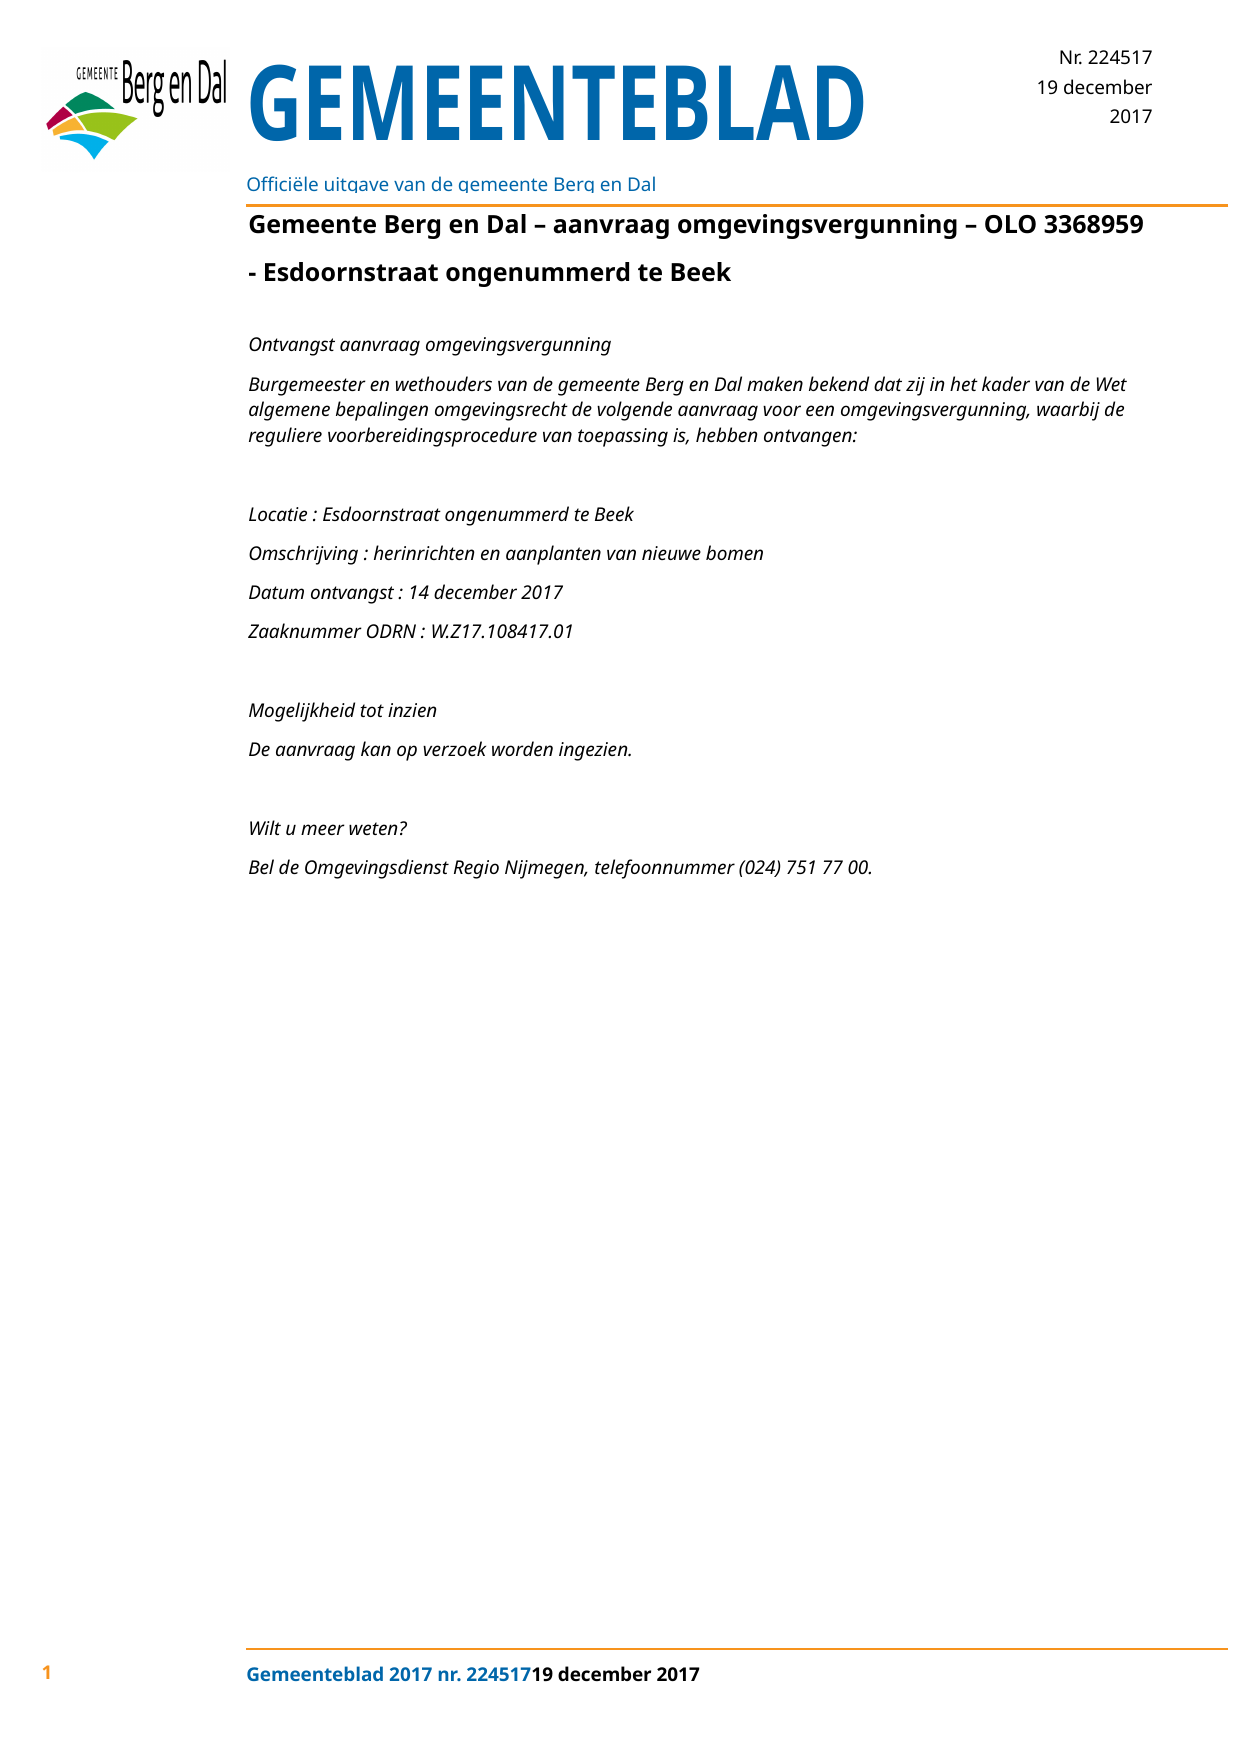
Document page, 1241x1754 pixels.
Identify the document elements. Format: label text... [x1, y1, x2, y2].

text Burgemeester en wethouders van de gemeente Berg en Dal maken bekend dat zij in het kader van de Wet algemene bepalingen omgevingsrecht de volgende aanvraag voor een omgevingsvergunning, waarbij de reguliere voorbereidingsprocedure van toepassing is, hebben ontvangen: [248, 371, 1152, 448]
text Omschrijving : herinrichten en aanplanten van nieuwe bomen [248, 540, 1152, 566]
text Wilt u meer weten? [248, 815, 1152, 841]
text Datum ontvangst : 14 december 2017 [248, 579, 1152, 605]
text De aanvraag kan op verzoek worden ingezien. [248, 736, 1152, 762]
text Ontvangst aanvraag omgevingsvergunning [248, 331, 1152, 357]
text Gemeente Berg en Dal – aanvraag omgevingsvergunning – OLO 3368959 - Esdoornstraat ongenummerd te Beek [248, 207, 1152, 288]
text Bel de Omgevingsdienst Regio Nijmegen, telefoonnummer (024) 751 77 00. [248, 854, 1152, 880]
picture [41, 47, 231, 172]
text Locatie : Esdoornstraat ongenummerd te Beek [248, 501, 1152, 526]
text Mogelijkheid tot inzien [248, 697, 1152, 723]
text Zaaknummer ODRN : W.Z17.108417.01 [248, 618, 1152, 644]
